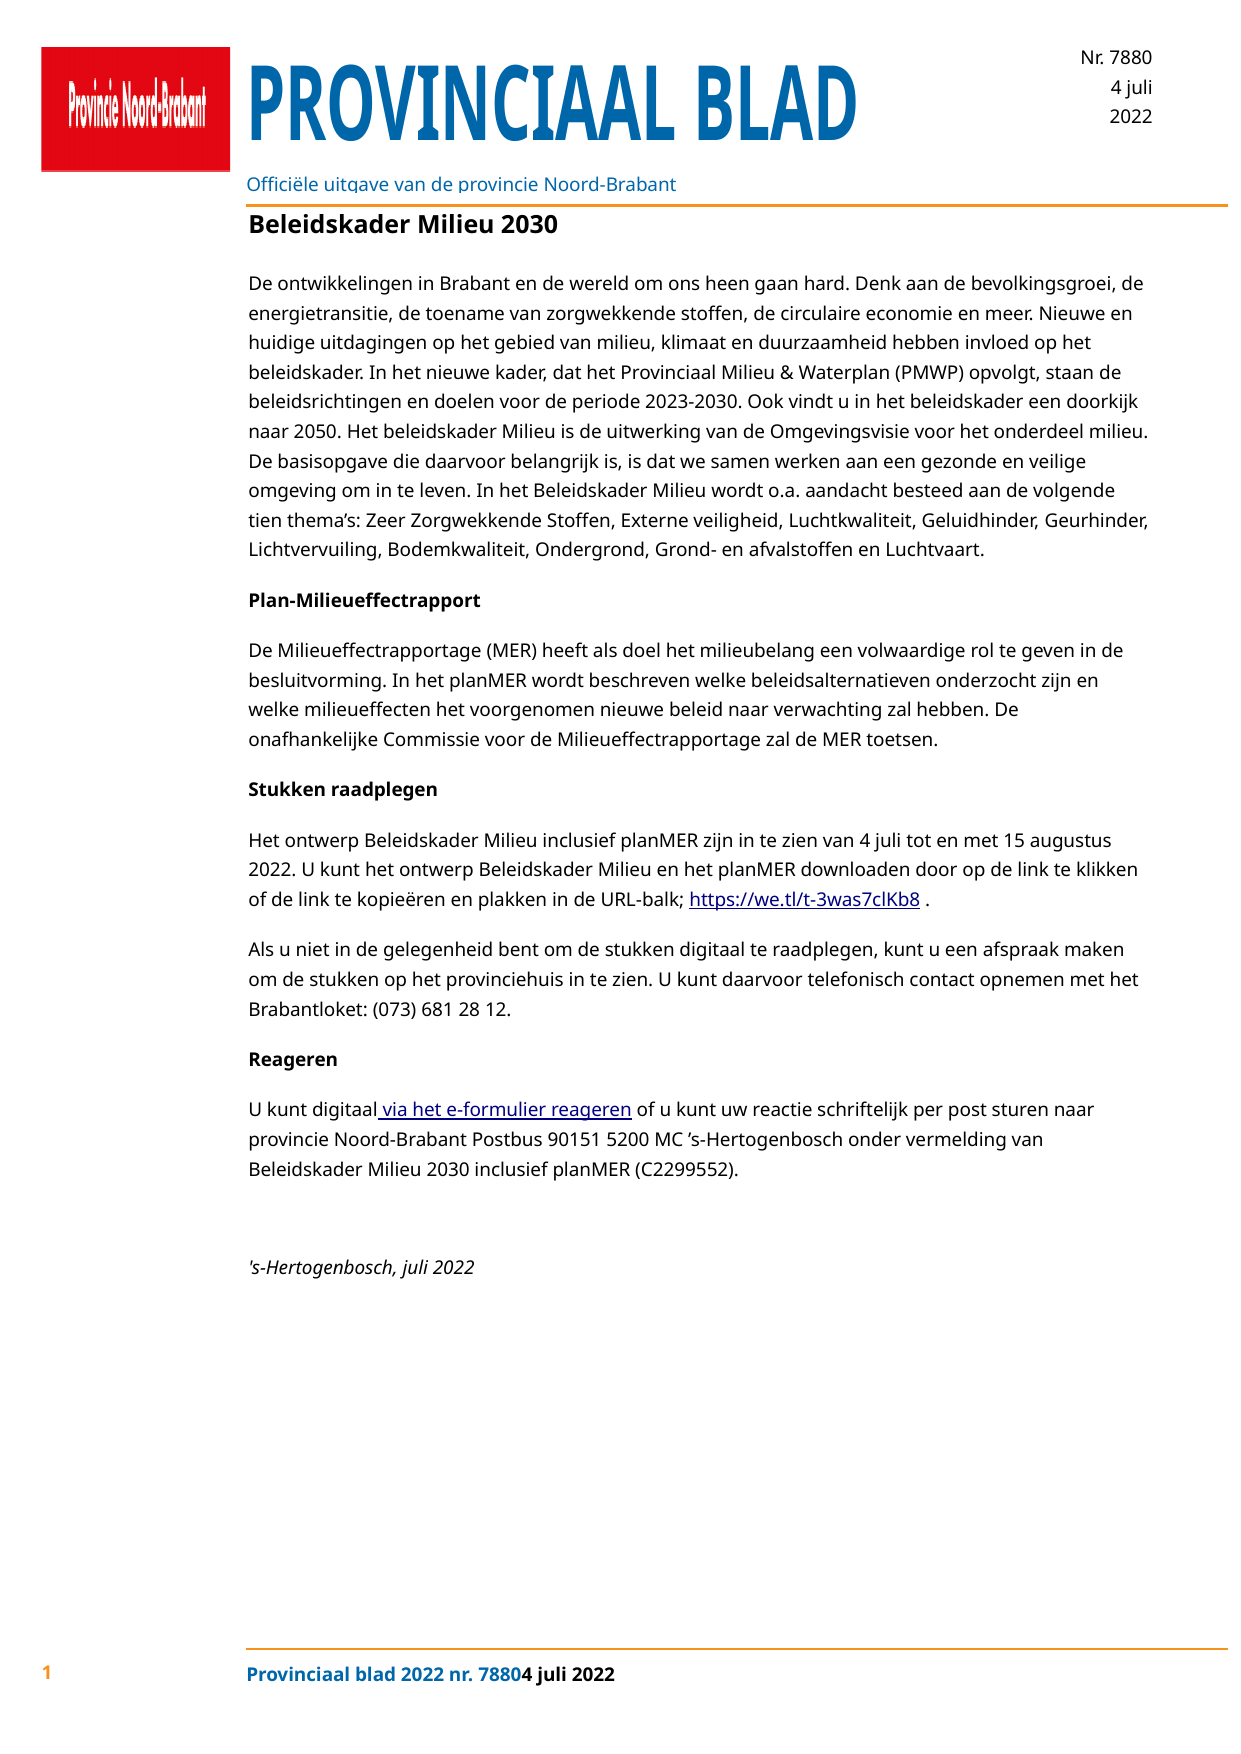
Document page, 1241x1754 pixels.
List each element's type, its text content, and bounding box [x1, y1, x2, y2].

text Reageren [248, 1046, 1152, 1072]
text De Milieueffectrapportage (MER) heeft als doel het milieubelang een volwaardige rol te geven in de besluitvorming. In het planMER wordt beschreven welke beleidsalternatieven onderzocht zijn en welke milieueffecten het voorgenomen nieuwe beleid naar verwachting zal hebben. De onafhankelijke Commissie voor de Milieueffectrapportage zal de MER toetsen. [248, 637, 1152, 752]
text Stukken raadplegen [248, 777, 1152, 802]
text Het ontwerp Beleidskader Milieu inclusief planMER zijn in te zien van 4 juli tot en met 15 augustus 2022. U kunt het ontwerp Beleidskader Milieu en het planMER downloaden door op de link te klikken of de link te kopieëren en plakken in de URL-balk; https://we.tl/t-3was7clKb8 . [248, 827, 1152, 912]
text U kunt digitaal via het e-formulier reageren of u kunt uw reactie schriftelijk per post sturen naar provincie Noord-Brabant Postbus 90151 5200 MC ’s-Hertogenbosch onder vermelding van Beleidskader Milieu 2030 inclusief planMER (C2299552). [248, 1097, 1152, 1181]
text De ontwikkelingen in Brabant en de wereld om ons heen gaan hard. Denk aan de bevolkingsgroei, de energietransitie, de toename van zorgwekkende stoffen, de circulaire economie en meer. Nieuwe en huidige uitdagingen op het gebied van milieu, klimaat en duurzaamheid hebben invloed op het beleidskader. In het nieuwe kader, dat het Provinciaal Milieu & Waterplan (PMWP) opvolgt, staan de beleidsrichtingen en doelen voor de periode 2023-2030. Ook vindt u in het beleidskader een doorkijk naar 2050. Het beleidskader Milieu is de uitwerking van de Omgevingsvisie voor het onderdeel milieu. De basisopgave die daarvoor belangrijk is, is dat we samen werken aan een gezonde en veilige omgeving om in te leven. In het Beleidskader Milieu wordt o.a. aandacht besteed aan de volgende tien thema’s: Zeer Zorgwekkende Stoffen, Externe veiligheid, Luchtkwaliteit, Geluidhinder, Geurhinder, Lichtvervuiling, Bodemkwaliteit, Ondergrond, Grond- en afvalstoffen en Luchtvaart. [248, 270, 1152, 562]
text 's-Hertogenbosch, juli 2022 [248, 1254, 1152, 1280]
text Als u niet in de gelegenheid bent om de stukken digitaal te raadplegen, kunt u een afspraak maken om de stukken op het provinciehuis in te zien. U kunt daarvoor telefonisch contact opnemen met het Brabantloket: (073) 681 28 12. [248, 937, 1152, 1021]
picture [41, 47, 231, 172]
text Plan-Milieueffectrapport [248, 587, 1152, 613]
text Beleidskader Milieu 2030 [248, 207, 1152, 241]
